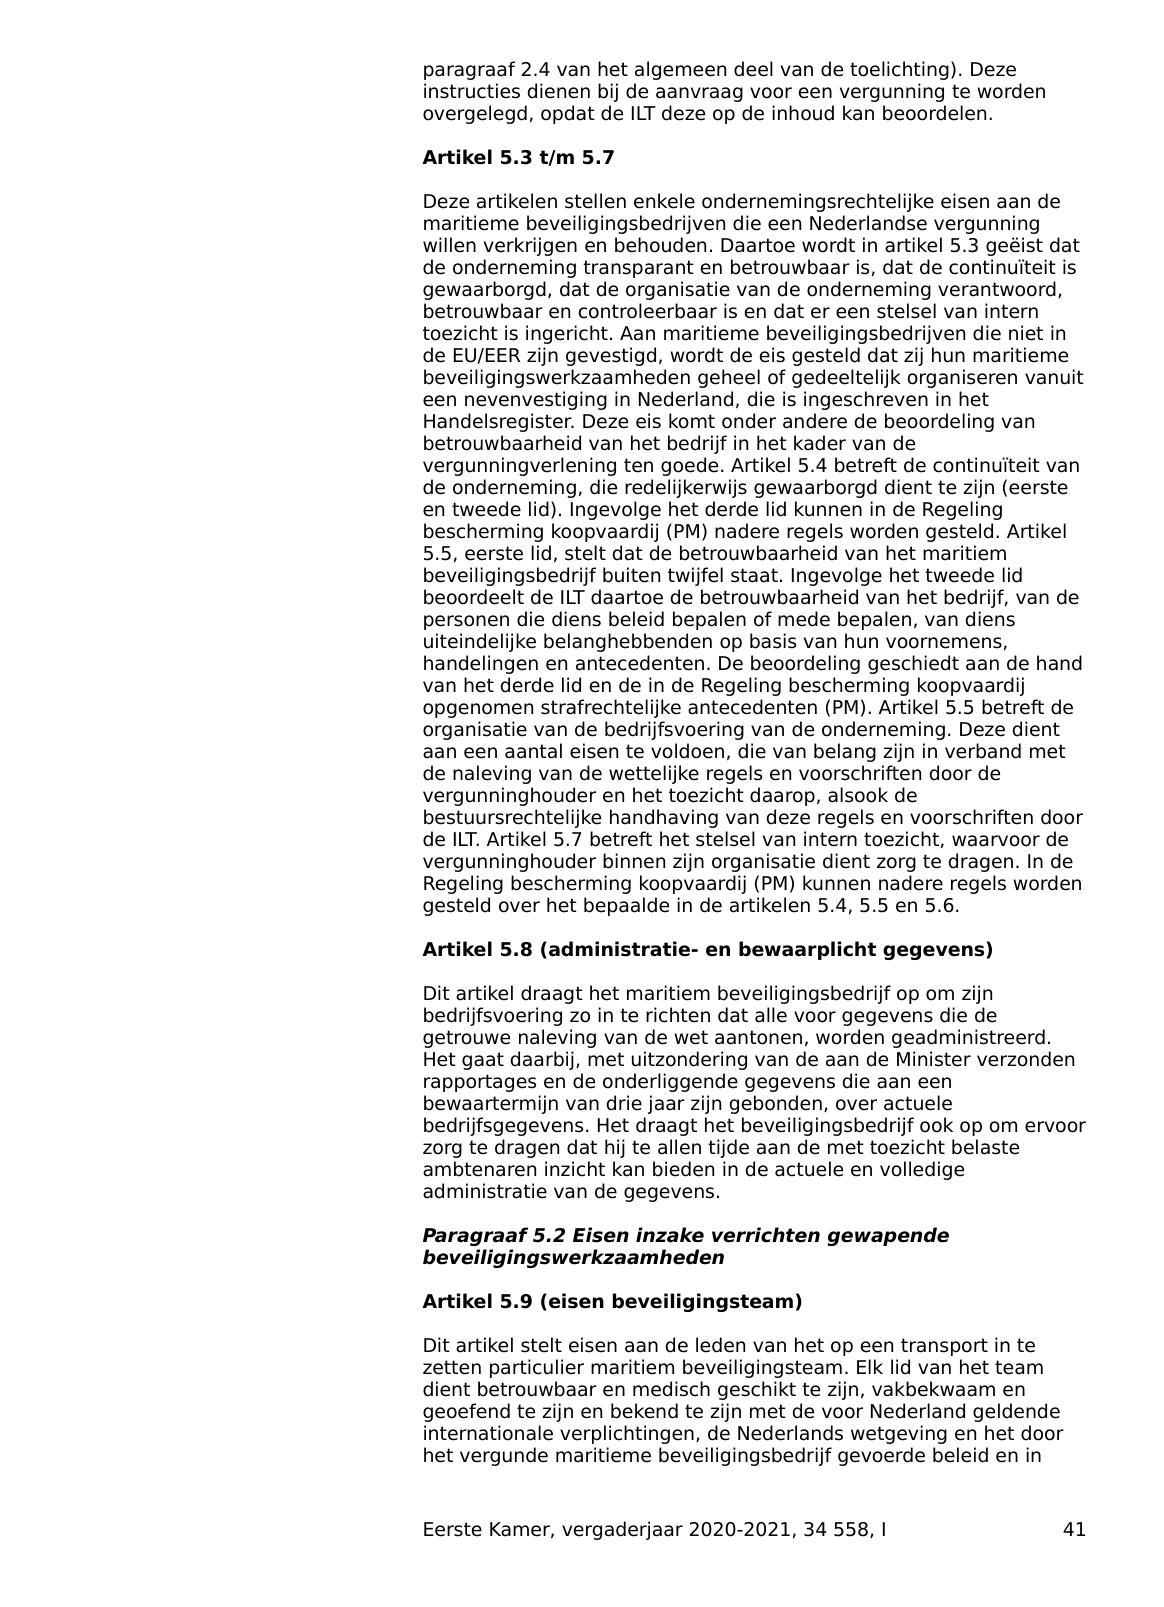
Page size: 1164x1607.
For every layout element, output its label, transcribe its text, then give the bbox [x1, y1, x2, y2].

subtitle Artikel 5.9 (eisen beveiligingsteam) [422, 1291, 1087, 1313]
subtitle Artikel 5.8 (administratie- en bewaarplicht gegevens) [422, 939, 1087, 961]
subtitle Artikel 5.3 t/m 5.7 [422, 147, 1087, 169]
subtitle Paragraaf 5.2 Eisen inzake verrichten gewapende beveiligingswerkzaamheden [422, 1225, 1087, 1269]
text paragraaf 2.4 van het algemeen deel van de toelichting). Deze instructies dienen bij de aanvraag voor een vergunning te worden overgelegd, opdat de ILT deze op de inhoud kan beoordelen. [422, 59, 1087, 125]
text Deze artikelen stellen enkele ondernemingsrechtelijke eisen aan de maritieme beveiligingsbedrijven die een Nederlandse vergunning willen verkrijgen en behouden. Daartoe wordt in artikel 5.3 geëist dat de onderneming transparant en betrouwbaar is, dat de continuïteit is gewaarborgd, dat de organisatie van de onderneming verantwoord, betrouwbaar en controleerbaar is en dat er een stelsel van intern toezicht is ingericht. Aan maritieme beveiligingsbedrijven die niet in de EU/EER zijn gevestigd, wordt de eis gesteld dat zij hun maritieme beveiligingswerkzaamheden geheel of gedeeltelijk organiseren vanuit een nevenvestiging in Nederland, die is ingeschreven in het Handelsregister. Deze eis komt onder andere de beoordeling van betrouwbaarheid van het bedrijf in het kader van de vergunningverlening ten goede. Artikel 5.4 betreft de continuïteit van de onderneming, die redelijkerwijs gewaarborgd dient te zijn (eerste en tweede lid). Ingevolge het derde lid kunnen in de Regeling bescherming koopvaardij (PM) nadere regels worden gesteld. Artikel 5.5, eerste lid, stelt dat de betrouwbaarheid van het maritiem beveiligingsbedrijf buiten twijfel staat. Ingevolge het tweede lid beoordeelt de ILT daartoe de betrouwbaarheid van het bedrijf, van de personen die diens beleid bepalen of mede bepalen, van diens uiteindelijke belanghebbenden op basis van hun voornemens, handelingen en antecedenten. De beoordeling geschiedt aan de hand van het derde lid en de in de Regeling bescherming koopvaardij opgenomen strafrechtelijke antecedenten (PM). Artikel 5.5 betreft de organisatie van de bedrijfsvoering van de onderneming. Deze dient aan een aantal eisen te voldoen, die van belang zijn in verband met de naleving van de wettelijke regels en voorschriften door de vergunninghouder en het toezicht daarop, alsook de bestuursrechtelijke handhaving van deze regels en voorschriften door de ILT. Artikel 5.7 betreft het stelsel van intern toezicht, waarvoor de vergunninghouder binnen zijn organisatie dient zorg te dragen. In de Regeling bescherming koopvaardij (PM) kunnen nadere regels worden gesteld over het bepaalde in de artikelen 5.4, 5.5 en 5.6. [422, 191, 1087, 917]
text Dit artikel stelt eisen aan de leden van het op een transport in te zetten particulier maritiem beveiligingsteam. Elk lid van het team dient betrouwbaar en medisch geschikt te zijn, vakbekwaam en geoefend te zijn en bekend te zijn met de voor Nederland geldende internationale verplichtingen, de Nederlands wetgeving en het door het vergunde maritieme beveiligingsbedrijf gevoerde beleid en in [422, 1335, 1087, 1467]
text Dit artikel draagt het maritiem beveiligingsbedrijf op om zijn bedrijfsvoering zo in te richten dat alle voor gegevens die de getrouwe naleving van de wet aantonen, worden geadministreerd. Het gaat daarbij, met uitzondering van de aan de Minister verzonden rapportages en de onderliggende gegevens die aan een bewaartermijn van drie jaar zijn gebonden, over actuele bedrijfsgegevens. Het draagt het beveiligingsbedrijf ook op om ervoor zorg te dragen dat hij te allen tijde aan de met toezicht belaste ambtenaren inzicht kan bieden in de actuele en volledige administratie van de gegevens. [422, 983, 1087, 1203]
